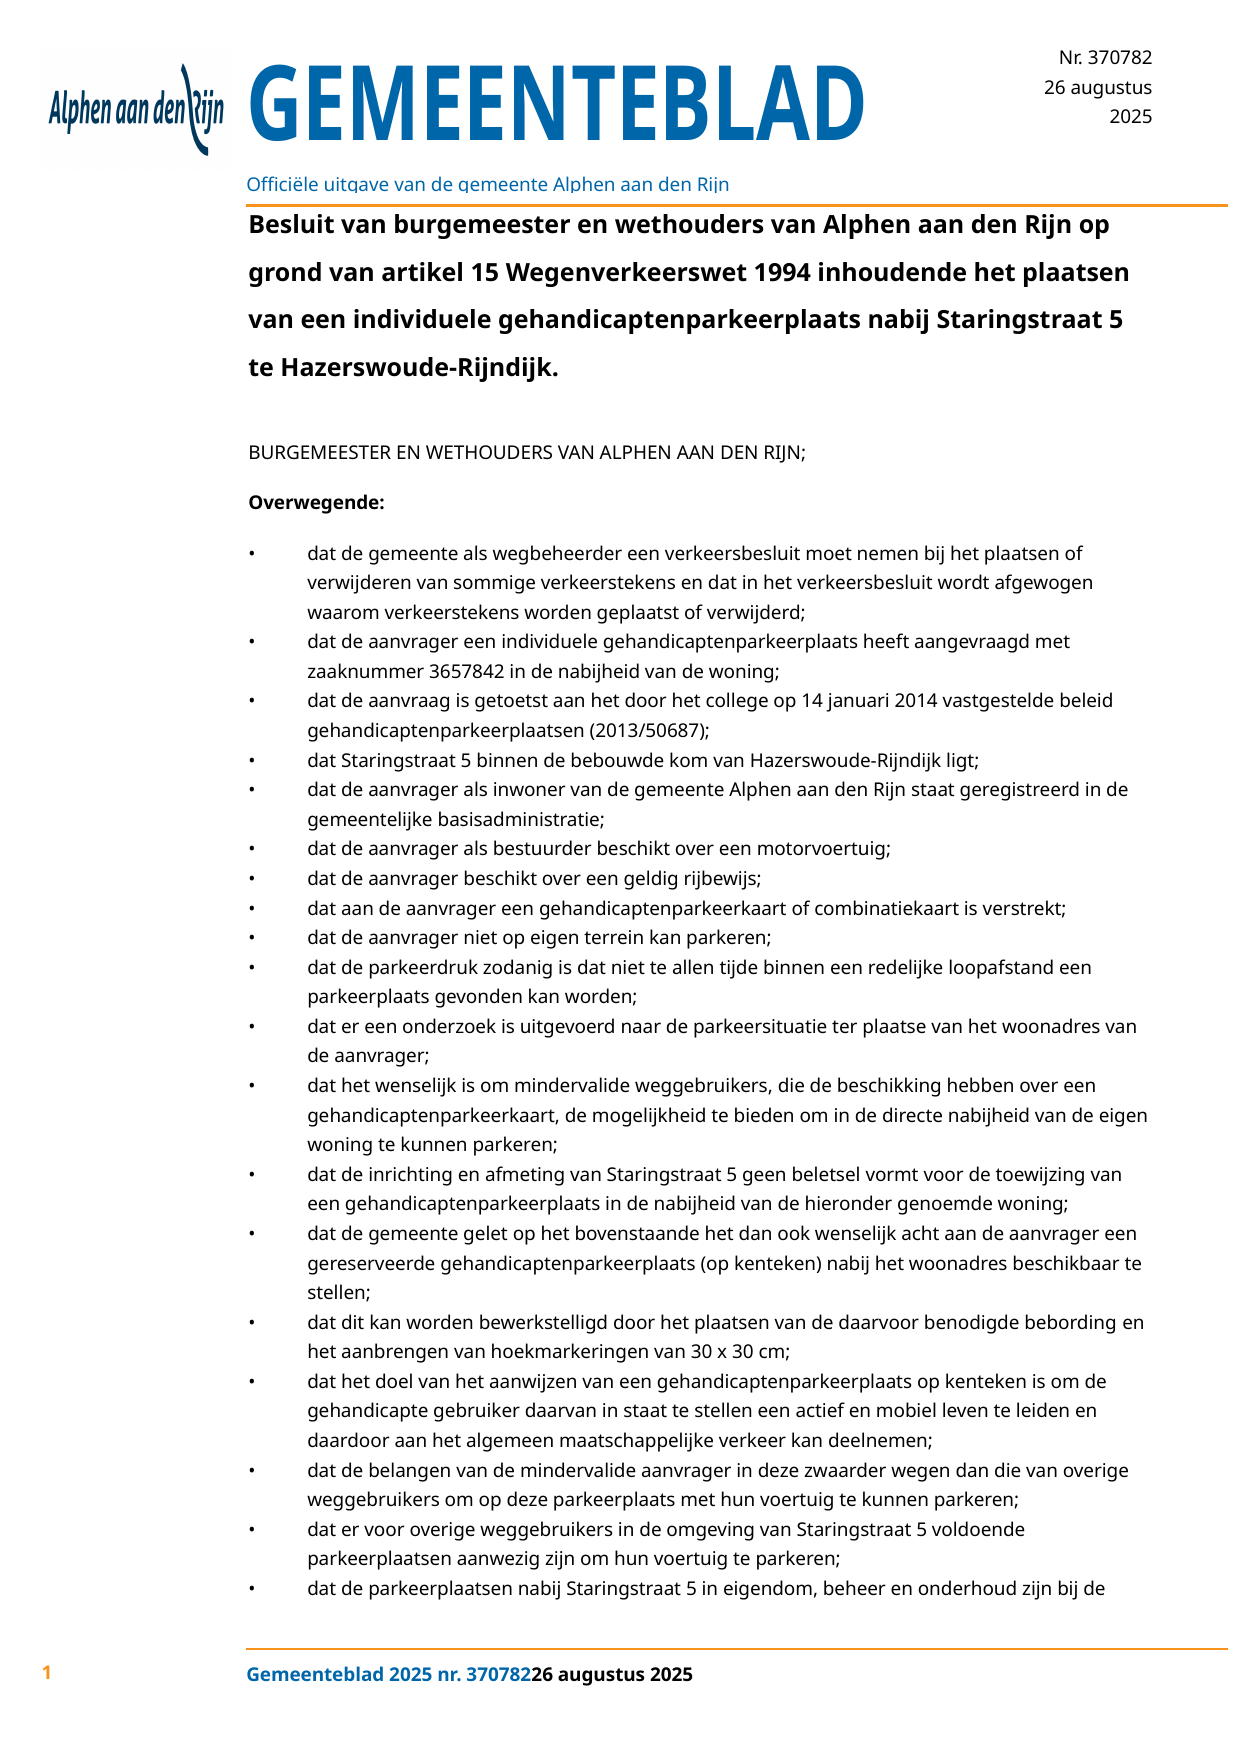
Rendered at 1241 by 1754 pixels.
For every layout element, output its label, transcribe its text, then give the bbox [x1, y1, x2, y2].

list dat de parkeerdruk zodanig is dat niet te allen tijde binnen een redelijke loopafstand een parkeerplaats gevonden kan worden; [248, 954, 1152, 1009]
list dat Staringstraat 5 binnen de bebouwde kom van Hazerswoude-Rijndijk ligt; [248, 747, 1152, 772]
list dat dit kan worden bewerkstelligd door het plaatsen van de daarvoor benodigde bebording en het aanbrengen van hoekmarkeringen van 30 x 30 cm; [248, 1309, 1152, 1364]
list dat de aanvrager een individuele gehandicaptenparkeerplaats heeft aangevraagd met zaaknummer 3657842 in de nabijheid van de woning; [248, 628, 1152, 684]
list dat de belangen van de mindervalide aanvrager in deze zwaarder wegen dan die van overige weggebruikers om op deze parkeerplaats met hun voertuig te kunnen parkeren; [248, 1457, 1152, 1512]
list dat de gemeente als wegbeheerder een verkeersbesluit moet nemen bij het plaatsen of verwijderen van sommige verkeerstekens en dat in het verkeersbesluit wordt afgewogen waarom verkeerstekens worden geplaatst of verwijderd; [248, 540, 1152, 624]
text Overwegende: [248, 489, 1152, 515]
list dat de inrichting en afmeting van Staringstraat 5 geen beletsel vormt voor de toewijzing van een gehandicaptenparkeerplaats in de nabijheid van de hieronder genoemde woning; [248, 1161, 1152, 1216]
list dat het doel van het aanwijzen van een gehandicaptenparkeerplaats op kenteken is om de gehandicapte gebruiker daarvan in staat te stellen een actief en mobiel leven te leiden en daardoor aan het algemeen maatschappelijke verkeer kan deelnemen; [248, 1368, 1152, 1453]
list dat de gemeente gelet op het bovenstaande het dan ook wenselijk acht aan de aanvrager een gereserveerde gehandicaptenparkeerplaats (op kenteken) nabij het woonadres beschikbaar te stellen; [248, 1220, 1152, 1305]
list dat de parkeerplaatsen nabij Staringstraat 5 in eigendom, beheer en onderhoud zijn bij de [248, 1575, 1152, 1601]
list dat de aanvrager als inwoner van de gemeente Alphen aan den Rijn staat geregistreerd in de gemeentelijke basisadministratie; [248, 776, 1152, 832]
list dat de aanvrager beschikt over een geldig rijbewijs; [248, 865, 1152, 891]
list dat de aanvraag is getoetst aan het door het college op 14 januari 2014 vastgestelde beleid gehandicaptenparkeerplaatsen (2013/50687); [248, 688, 1152, 743]
picture [41, 47, 231, 172]
list dat het wenselijk is om mindervalide weggebruikers, die de beschikking hebben over een gehandicaptenparkeerkaart, de mogelijkheid te bieden om in de directe nabijheid van de eigen woning te kunnen parkeren; [248, 1072, 1152, 1157]
list dat aan de aanvrager een gehandicaptenparkeerkaart of combinatiekaart is verstrekt; [248, 895, 1152, 920]
text BURGEMEESTER EN WETHOUDERS VAN ALPHEN AAN DEN RIJN; [248, 439, 1152, 464]
list dat er voor overige weggebruikers in de omgeving van Staringstraat 5 voldoende parkeerplaatsen aanwezig zijn om hun voertuig te parkeren; [248, 1516, 1152, 1571]
list dat de aanvrager als bestuurder beschikt over een motorvoertuig; [248, 836, 1152, 861]
text Besluit van burgemeester en wethouders van Alphen aan den Rijn op grond van artikel 15 Wegenverkeerswet 1994 inhoudende het plaatsen van een individuele gehandicaptenparkeerplaats nabij Staringstraat 5 te Hazerswoude-Rijndijk. [248, 207, 1152, 384]
list dat de aanvrager niet op eigen terrein kan parkeren; [248, 924, 1152, 950]
list dat er een onderzoek is uitgevoerd naar de parkeersituatie ter plaatse van het woonadres van de aanvrager; [248, 1013, 1152, 1068]
